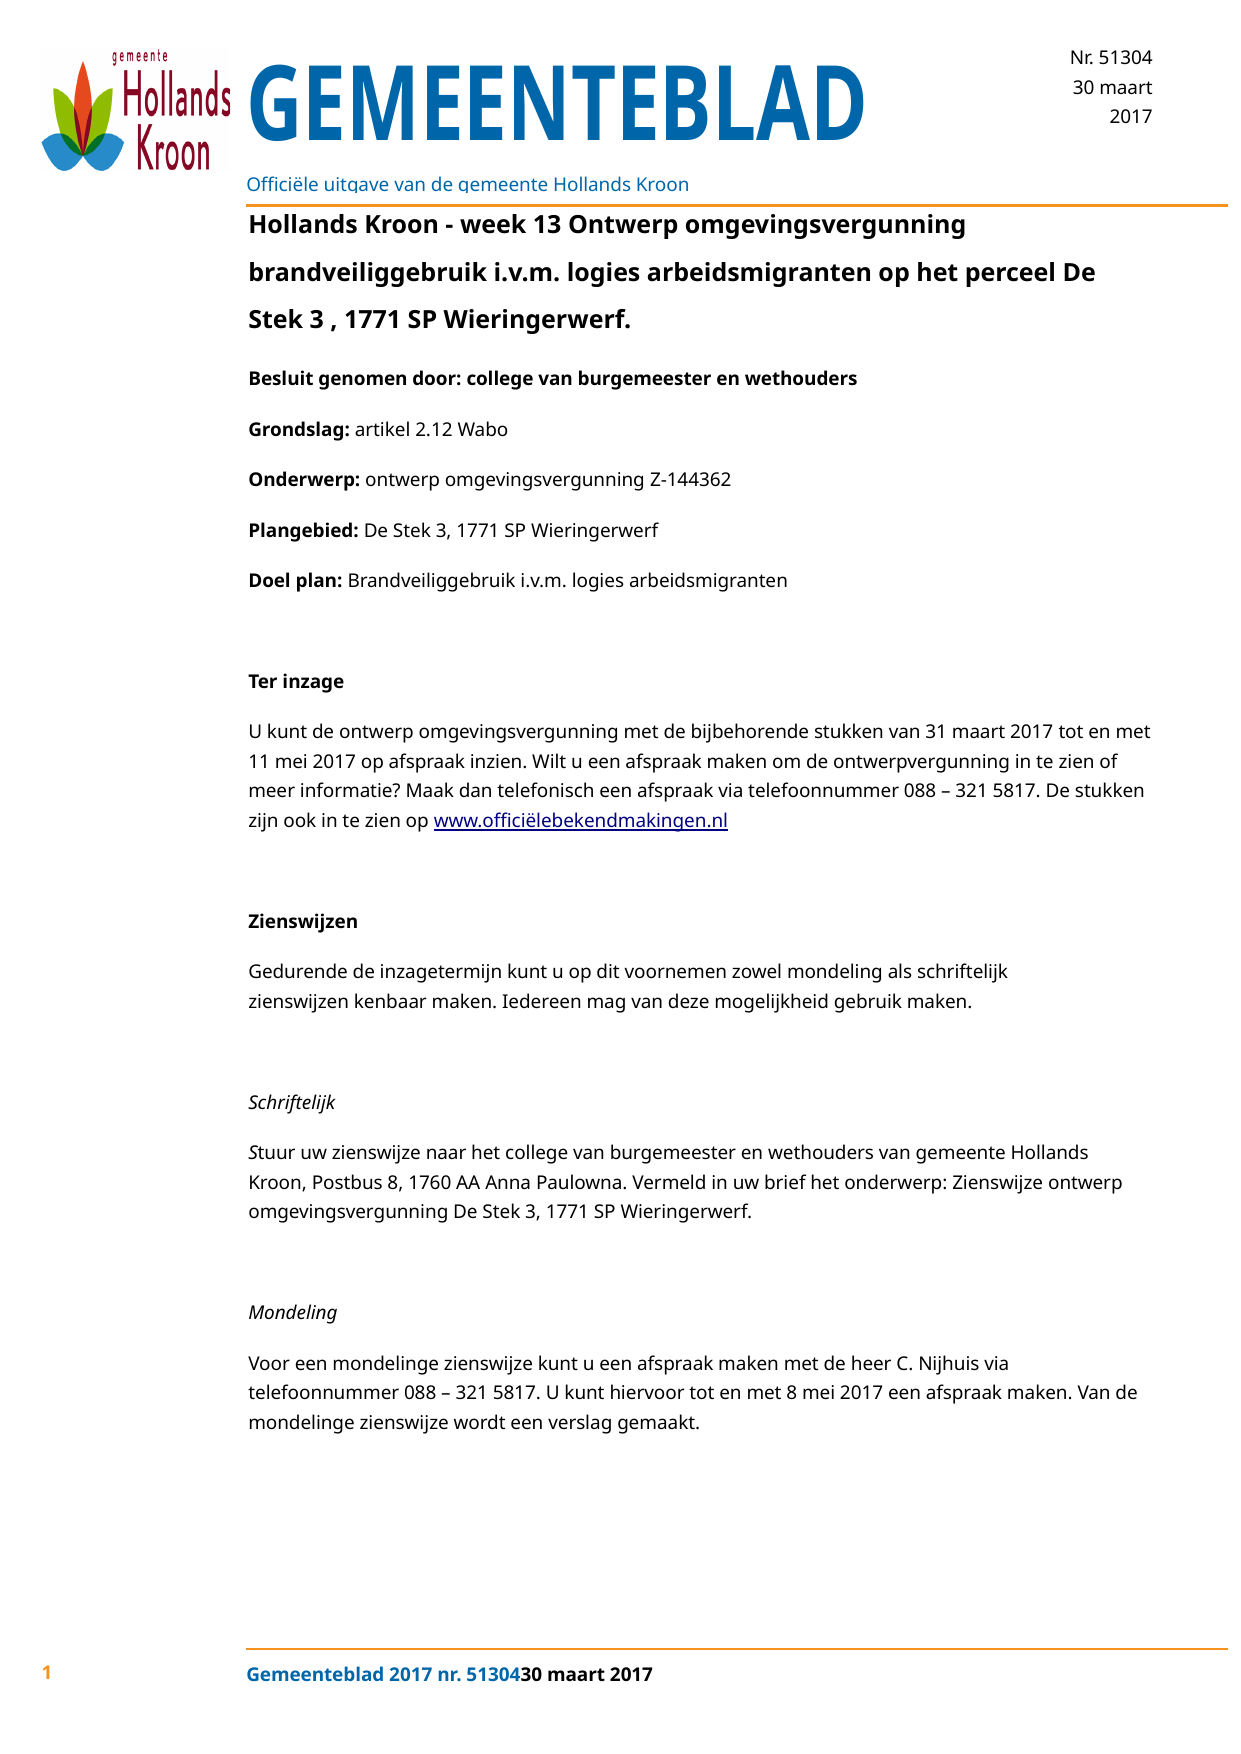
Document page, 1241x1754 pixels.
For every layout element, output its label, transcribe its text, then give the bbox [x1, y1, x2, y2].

text Ter inzage [248, 668, 1152, 694]
text Besluit genomen door: college van burgemeester en wethouders [248, 366, 1152, 391]
text Plangebied: De Stek 3, 1771 SP Wieringerwerf [248, 517, 1152, 542]
text Grondslag: artikel 2.12 Wabo [248, 416, 1152, 442]
text Zienswijzen [248, 908, 1152, 934]
text Doel plan: Brandveiliggebruik i.v.m. logies arbeidsmigranten [248, 567, 1152, 593]
text Voor een mondelinge zienswijze kunt u een afspraak maken met de heer C. Nijhuis via telefoonnummer 088 – 321 5817. U kunt hiervoor tot en met 8 mei 2017 een afspraak maken. Van de mondelinge zienswijze wordt een verslag gemaakt. [248, 1350, 1152, 1434]
text Mondeling [248, 1299, 1152, 1325]
text Hollands Kroon - week 13 Ontwerp omgevingsvergunning brandveiliggebruik i.v.m. logies arbeidsmigranten op het perceel De Stek 3 , 1771 SP Wieringerwerf. [248, 207, 1152, 336]
text U kunt de ontwerp omgevingsvergunning met de bijbehorende stukken van 31 maart 2017 tot en met 11 mei 2017 op afspraak inzien. Wilt u een afspraak maken om de ontwerpvergunning in te zien of meer informatie? Maak dan telefonisch een afspraak via telefoonnummer 088 – 321 5817. De stukken zijn ook in te zien op www.officiëlebekendmakingen.nl [248, 718, 1152, 833]
text Onderwerp: ontwerp omgevingsvergunning Z-144362 [248, 466, 1152, 492]
text Stuur uw zienswijze naar het college van burgemeester en wethouders van gemeente Hollands Kroon, Postbus 8, 1760 AA Anna Paulowna. Vermeld in uw brief het onderwerp: Zienswijze ontwerp omgevingsvergunning De Stek 3, 1771 SP Wieringerwerf. [248, 1139, 1152, 1224]
text Schriftelijk [248, 1089, 1152, 1114]
text Gedurende de inzagetermijn kunt u op dit voornemen zowel mondeling als schriftelijk zienswijzen kenbaar maken. Iedereen mag van deze mogelijkheid gebruik maken. [248, 958, 1152, 1014]
picture [41, 47, 231, 172]
